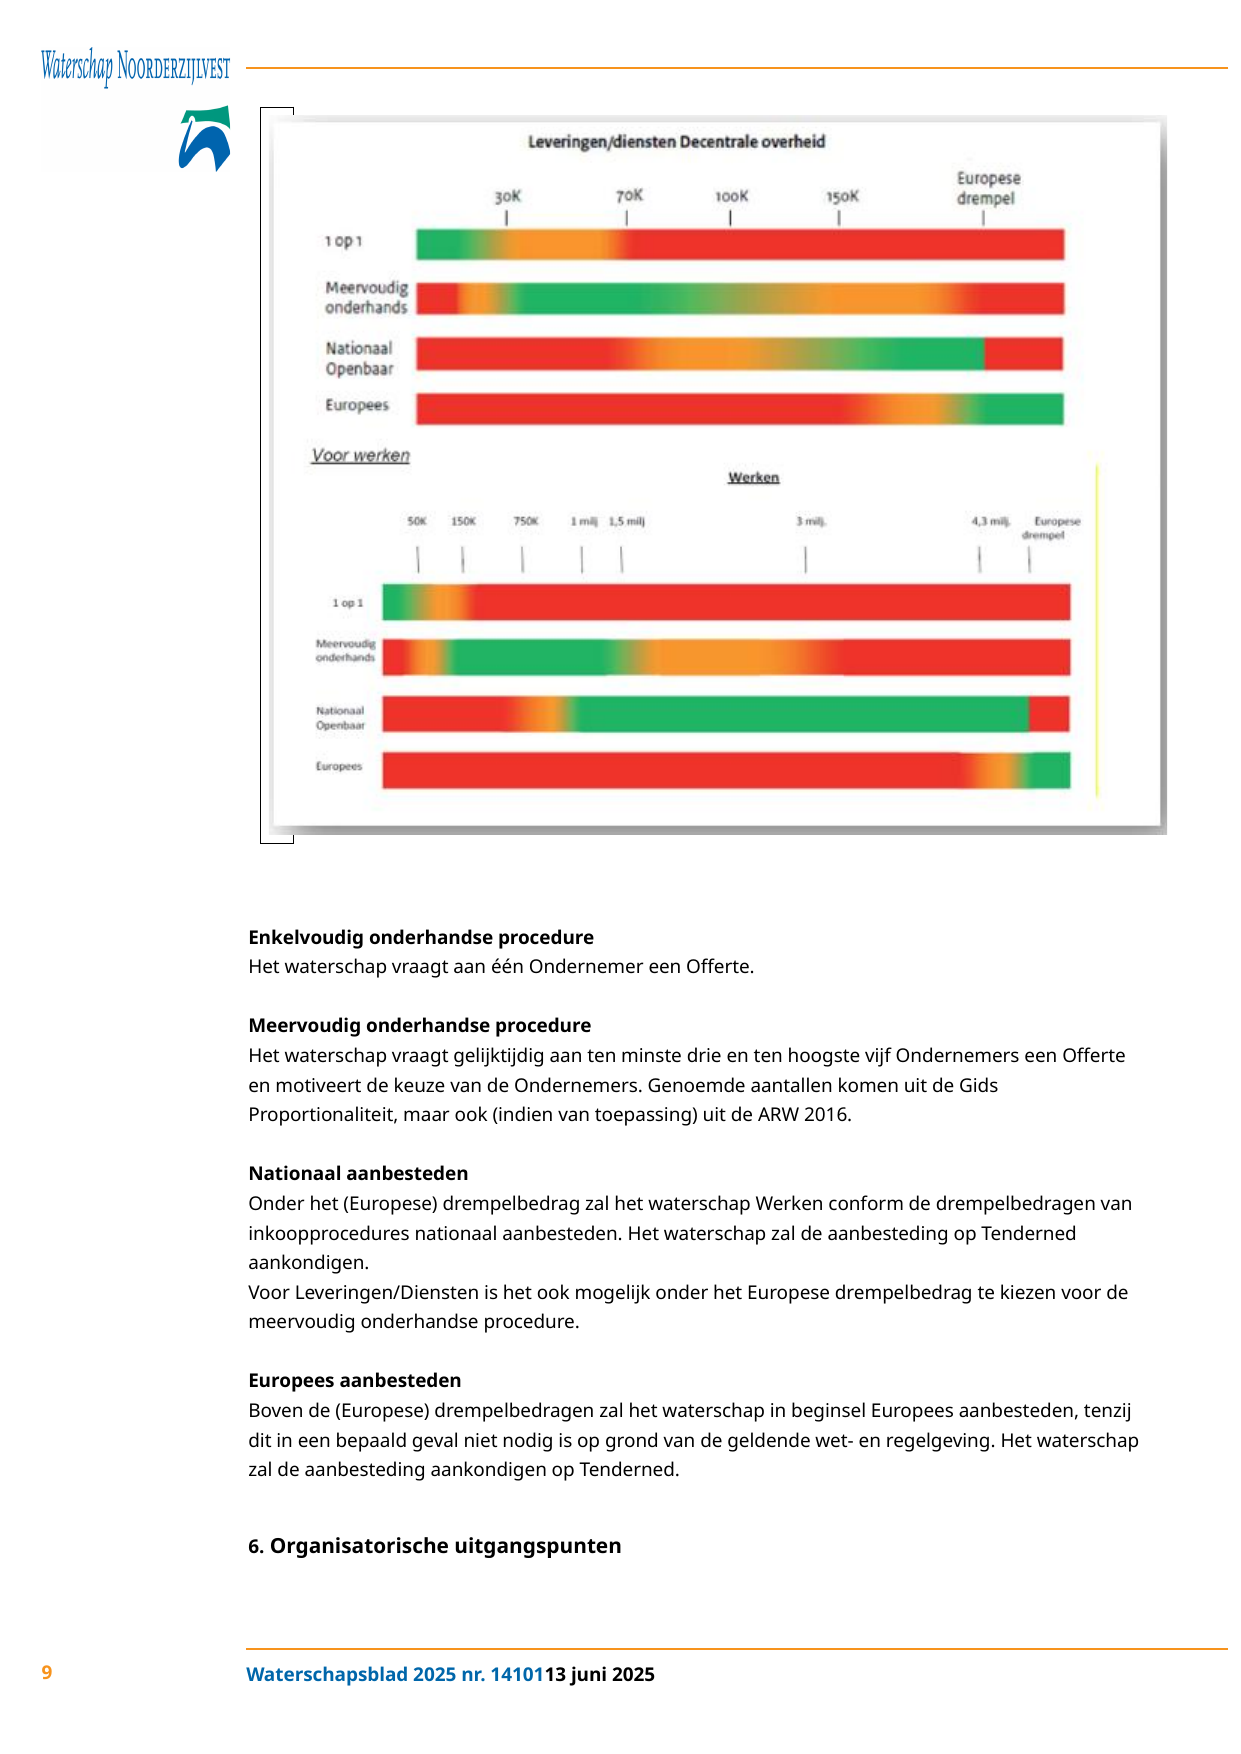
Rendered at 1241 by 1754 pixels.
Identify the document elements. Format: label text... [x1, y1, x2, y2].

picture [41, 47, 231, 172]
text Voor Leveringen/Diensten is het ook mogelijk onder het Europese drempelbedrag te kiezen voor de meervoudig onderhandse procedure. [248, 1279, 1152, 1334]
picture [268, 115, 1168, 835]
text 6. Organisatorische uitgangspunten [248, 1532, 1152, 1560]
text Enkelvoudig onderhandse procedure [248, 924, 1152, 949]
text Onder het (Europese) drempelbedrag zal het waterschap Werken conform de drempelbedragen van inkoopprocedures nationaal aanbesteden. Het waterschap zal de aanbesteding op Tenderned aankondigen. [248, 1190, 1152, 1275]
text Boven de (Europese) drempelbedragen zal het waterschap in beginsel Europees aanbesteden, tenzij dit in een bepaald geval niet nodig is op grond van de geldende wet- en regelgeving. Het waterschap zal de aanbesteding aankondigen op Tenderned. [248, 1397, 1152, 1482]
text Meervoudig onderhandse procedure [248, 1013, 1152, 1038]
text Het waterschap vraagt aan één Ondernemer een Offerte. [248, 953, 1152, 979]
text Het waterschap vraagt gelijktijdig aan ten minste drie en ten hoogste vijf Ondernemers een Offerte en motiveert de keuze van de Ondernemers. Genoemde aantallen komen uit de Gids Proportionaliteit, maar ook (indien van toepassing) uit de ARW 2016. [248, 1042, 1152, 1127]
text Nationaal aanbesteden [248, 1161, 1152, 1186]
text Europees aanbesteden [248, 1368, 1152, 1393]
